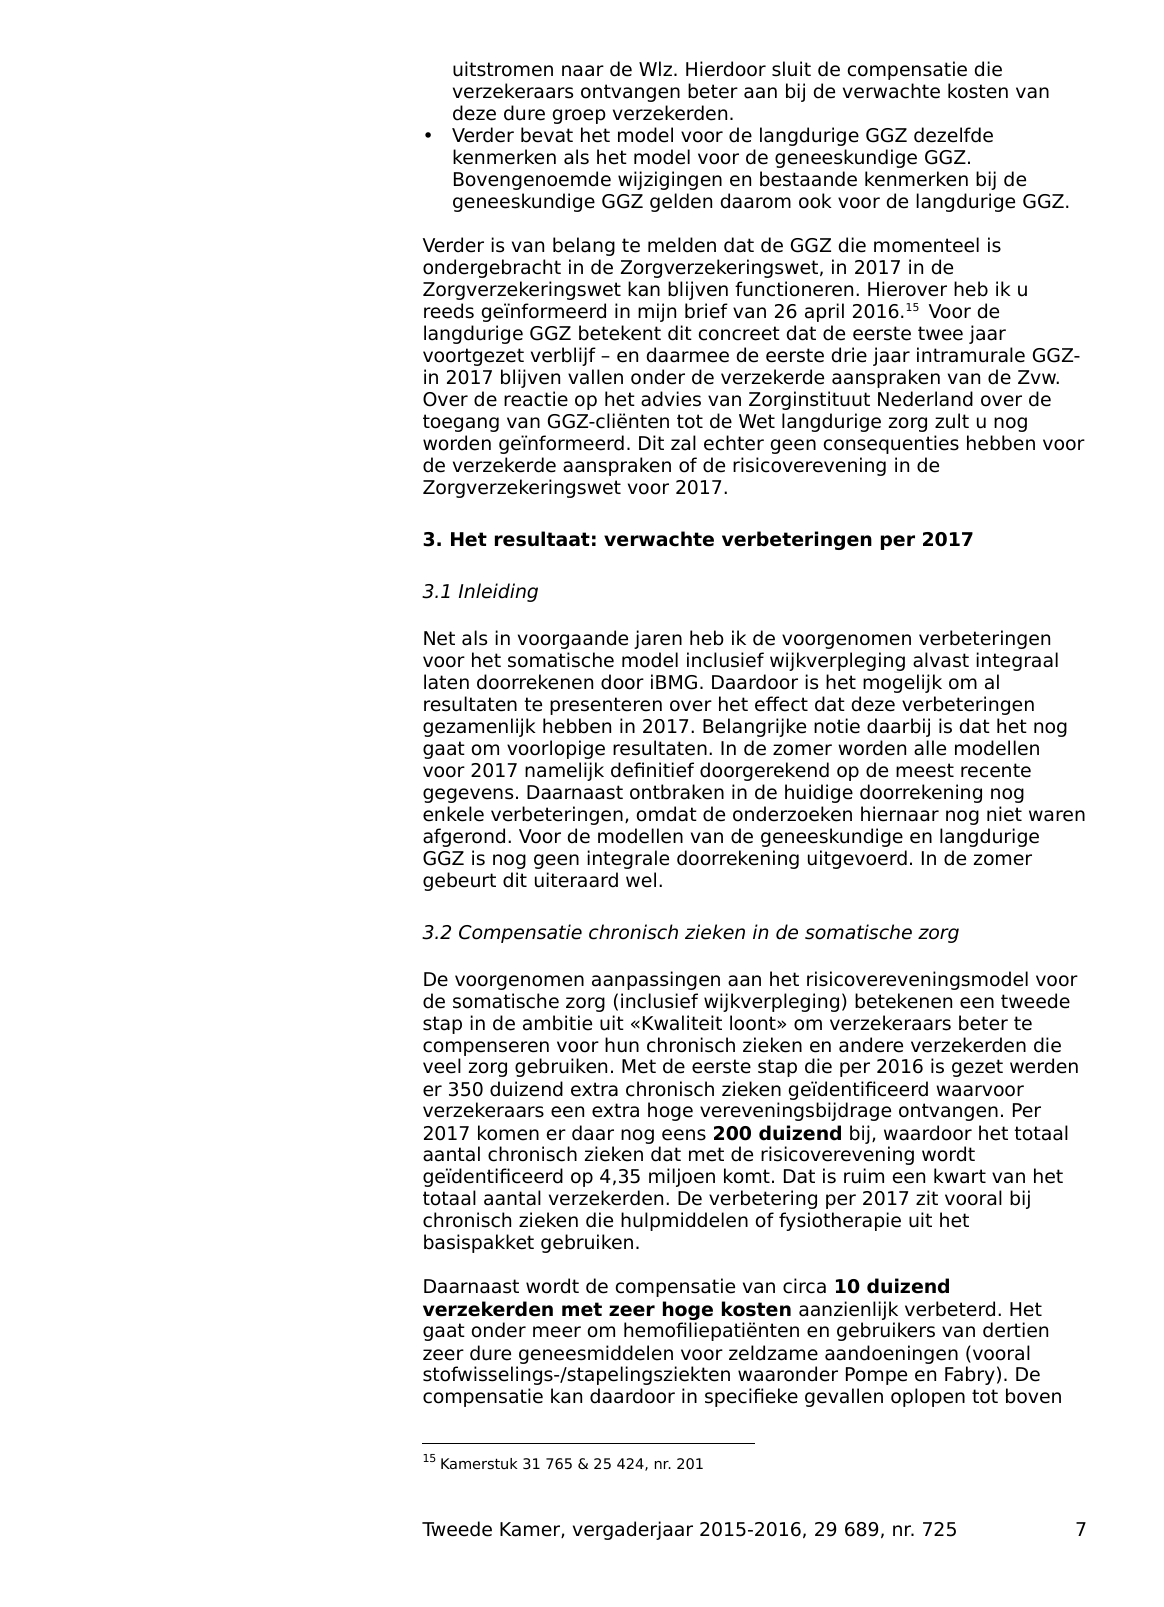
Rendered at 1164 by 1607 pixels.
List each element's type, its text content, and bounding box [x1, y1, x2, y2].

text Verder is van belang te melden dat de GGZ die momenteel is ondergebracht in de Zorgverzekeringswet, in 2017 in de Zorgverzekeringswet kan blijven functioneren. Hierover heb ik u reeds geïnformeerd in mijn brief van 26 april 2016. Voor de langdurige GGZ betekent dit concreet dat de eerste twee jaar voortgezet verblijf – en daarmee de eerste drie jaar intramurale GGZ- in 2017 blijven vallen onder de verzekerde aanspraken van de Zvw. Over de reactie op het advies van Zorginstituut Nederland over de toegang van GGZ-cliënten tot de Wet langdurige zorg zult u nog worden geïnformeerd. Dit zal echter geen consequenties hebben voor de verzekerde aanspraken of de risicoverevening in de Zorgverzekeringswet voor 2017. [422, 235, 1087, 499]
text Net als in voorgaande jaren heb ik de voorgenomen verbeteringen voor het somatische model inclusief wijkverpleging alvast integraal laten doorrekenen door iBMG. Daardoor is het mogelijk om al resultaten te presenteren over het effect dat deze verbeteringen gezamenlijk hebben in 2017. Belangrijke notie daarbij is dat het nog gaat om voorlopige resultaten. In de zomer worden alle modellen voor 2017 namelijk definitief doorgerekend op de meest recente gegevens. Daarnaast ontbraken in de huidige doorrekening nog enkele verbeteringen, omdat de onderzoeken hiernaar nog niet waren afgerond. Voor de modellen van de geneeskundige en langdurige GGZ is nog geen integrale doorrekening uitgevoerd. In de zomer gebeurt dit uiteraard wel. [422, 628, 1087, 892]
text Kamerstuk 31 765 & 25 424, nr. 201 [422, 1452, 1087, 1474]
text De voorgenomen aanpassingen aan het risicovereveningsmodel voor de somatische zorg (inclusief wijkverpleging) betekenen een tweede stap in de ambitie uit «Kwaliteit loont» om verzekeraars beter te compenseren voor hun chronisch zieken en andere verzekerden die veel zorg gebruiken. Met de eerste stap die per 2016 is gezet werden er 350 duizend extra chronisch zieken geïdentificeerd waarvoor verzekeraars een extra hoge vereveningsbijdrage ontvangen. Per 2017 komen er daar nog eens 200 duizend bij, waardoor het totaal aantal chronisch zieken dat met de risicoverevening wordt geïdentificeerd op 4,35 miljoen komt. Dat is ruim een kwart van het totaal aantal verzekerden. De verbetering per 2017 zit vooral bij chronisch zieken die hulpmiddelen of fysiotherapie uit het basispakket gebruiken. [422, 968, 1087, 1254]
subtitle 3.1 Inleiding [422, 581, 1087, 603]
text • Verder bevat het model voor de langdurige GGZ dezelfde kenmerken als het model voor de geneeskundige GGZ. Bovengenoemde wijzigingen en bestaande kenmerken bij de geneeskundige GGZ gelden daarom ook voor de langdurige GGZ. [422, 125, 1087, 213]
text Daarnaast wordt de compensatie van circa 10 duizend verzekerden met zeer hoge kosten aanzienlijk verbeterd. Het gaat onder meer om hemofiliepatiënten en gebruikers van dertien zeer dure geneesmiddelen voor zeldzame aandoeningen (vooral stofwisselings-/stapelingsziekten waaronder Pompe en Fabry). De compensatie kan daardoor in specifieke gevallen oplopen tot boven [422, 1276, 1087, 1408]
subtitle 3.2 Compensatie chronisch zieken in de somatische zorg [422, 922, 1087, 943]
text uitstromen naar de Wlz. Hierdoor sluit de compensatie die verzekeraars ontvangen beter aan bij de verwachte kosten van deze dure groep verzekerden. [422, 59, 1087, 125]
subtitle 3. Het resultaat: verwachte verbeteringen per 2017 [422, 529, 1087, 551]
